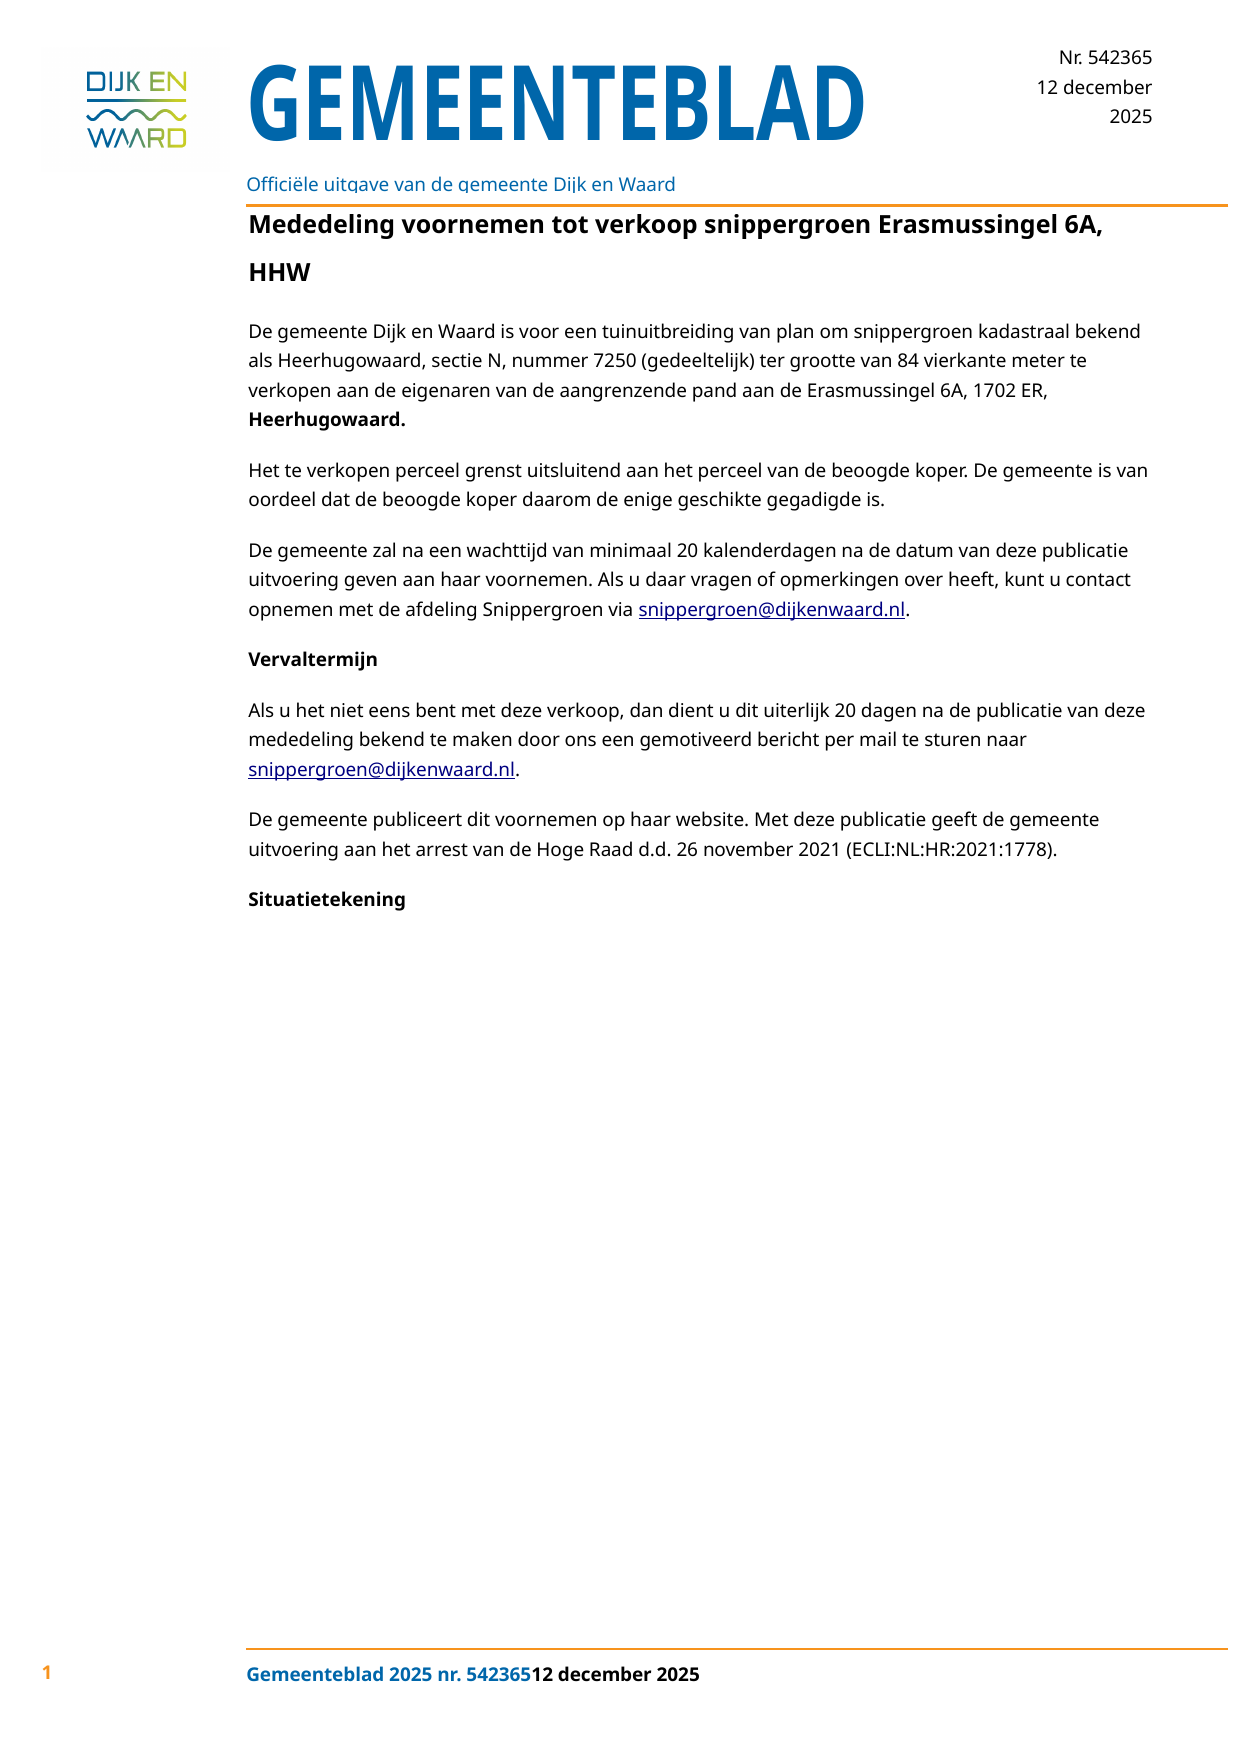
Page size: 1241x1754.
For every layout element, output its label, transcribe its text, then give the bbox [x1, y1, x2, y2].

text Situatietekening [248, 887, 1152, 912]
text De gemeente Dijk en Waard is voor een tuinuitbreiding van plan om snippergroen kadastraal bekend als Heerhugowaard, sectie N, nummer 7250 (gedeeltelijk) ter grootte van 84 vierkante meter te verkopen aan de eigenaren van de aangrenzende pand aan de Erasmussingel 6A, 1702 ER, Heerhugowaard. [248, 318, 1152, 432]
text Het te verkopen perceel grenst uitsluitend aan het perceel van de beoogde koper. De gemeente is van oordeel dat de beoogde koper daarom de enige geschikte gegadigde is. [248, 457, 1152, 512]
text Vervaltermijn [248, 647, 1152, 672]
picture [41, 47, 231, 172]
text De gemeente publiceert dit voornemen op haar website. Met deze publicatie geeft de gemeente uitvoering aan het arrest van de Hoge Raad d.d. 26 november 2021 (ECLI:NL:HR:2021:1778). [248, 807, 1152, 862]
text Mededeling voornemen tot verkoop snippergroen Erasmussingel 6A, HHW [248, 207, 1152, 288]
text De gemeente zal na een wachttijd van minimaal 20 kalenderdagen na de datum van deze publicatie uitvoering geven aan haar voornemen. Als u daar vragen of opmerkingen over heeft, kunt u contact opnemen met de afdeling Snippergroen via snippergroen@dijkenwaard.nl. [248, 537, 1152, 622]
text Als u het niet eens bent met deze verkoop, dan dient u dit uiterlijk 20 dagen na de publicatie van deze mededeling bekend te maken door ons een gemotiveerd bericht per mail te sturen naar snippergroen@dijkenwaard.nl. [248, 697, 1152, 782]
